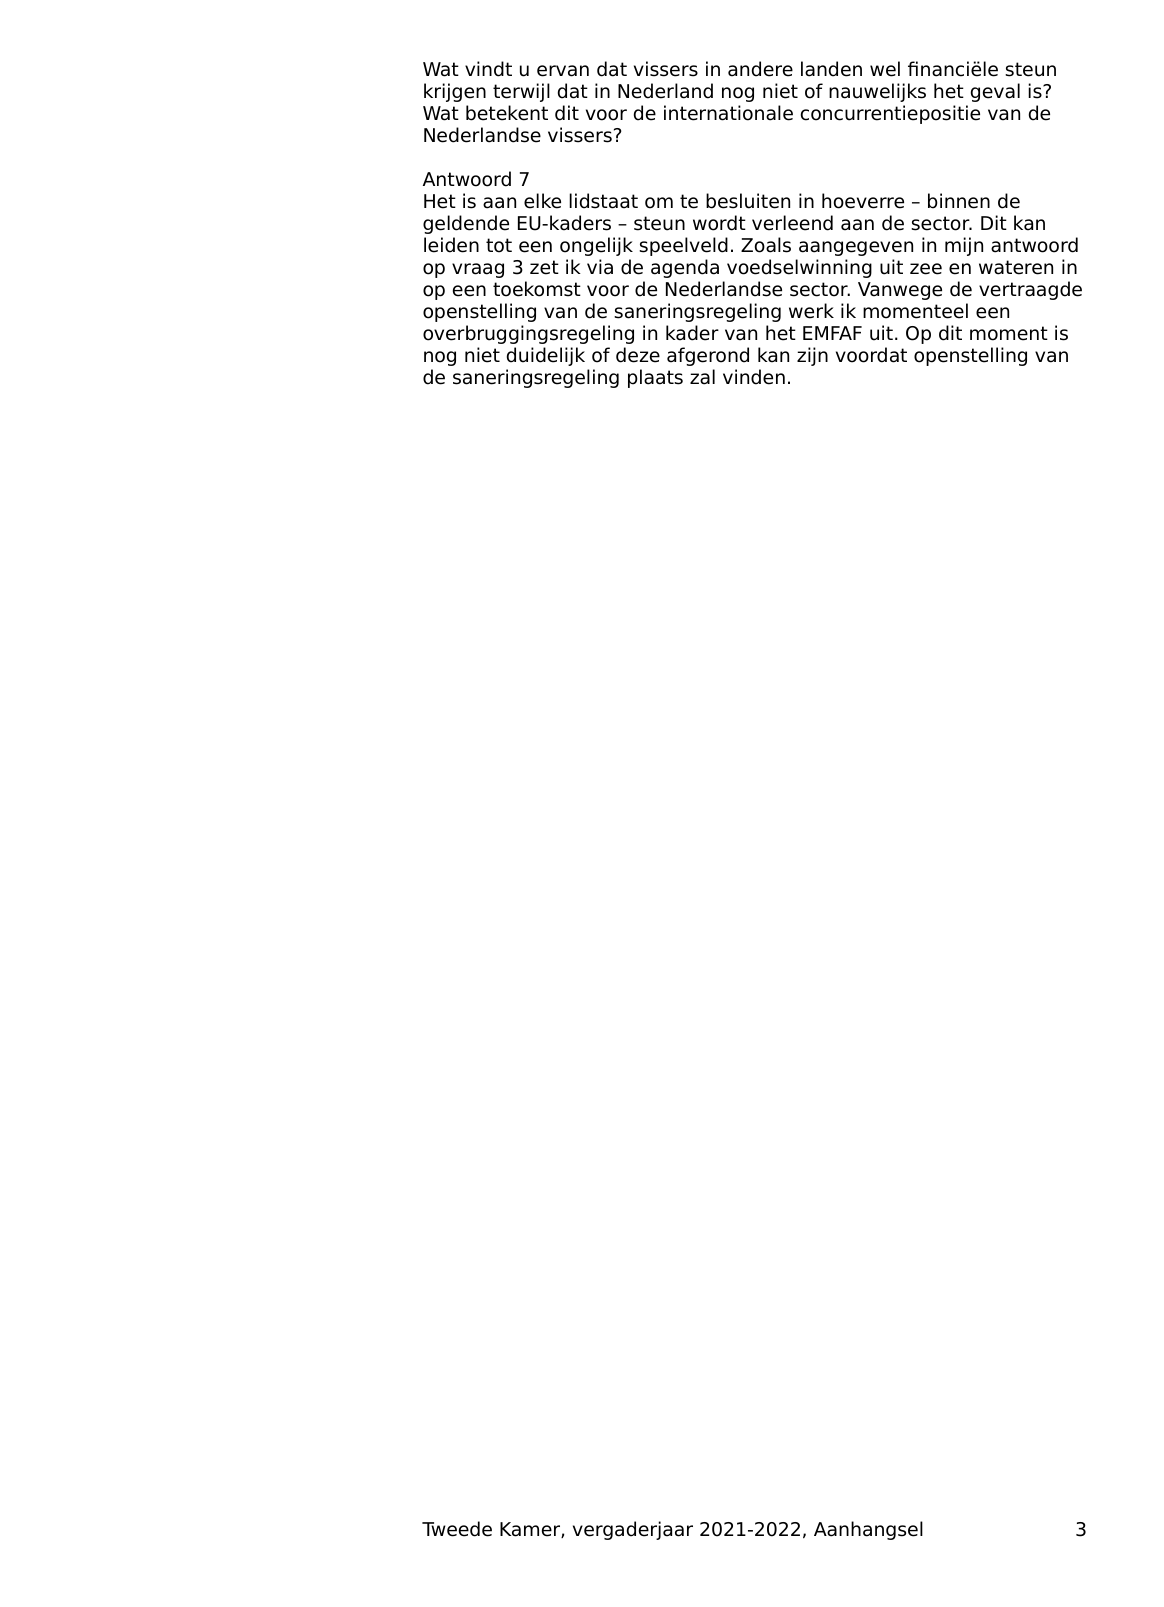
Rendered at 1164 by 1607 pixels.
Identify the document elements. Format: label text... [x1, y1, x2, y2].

text Wat vindt u ervan dat vissers in andere landen wel financiële steun krijgen terwijl dat in Nederland nog niet of nauwelijks het geval is? Wat betekent dit voor de internationale concurrentiepositie van de Nederlandse vissers? [422, 59, 1087, 147]
text Antwoord 7 [422, 169, 1087, 191]
text Het is aan elke lidstaat om te besluiten in hoeverre – binnen de geldende EU-kaders – steun wordt verleend aan de sector. Dit kan leiden tot een ongelijk speelveld. Zoals aangegeven in mijn antwoord op vraag 3 zet ik via de agenda voedselwinning uit zee en wateren in op een toekomst voor de Nederlandse sector. Vanwege de vertraagde openstelling van de saneringsregeling werk ik momenteel een overbruggingsregeling in kader van het EMFAF uit. Op dit moment is nog niet duidelijk of deze afgerond kan zijn voordat openstelling van de saneringsregeling plaats zal vinden. [422, 191, 1087, 389]
